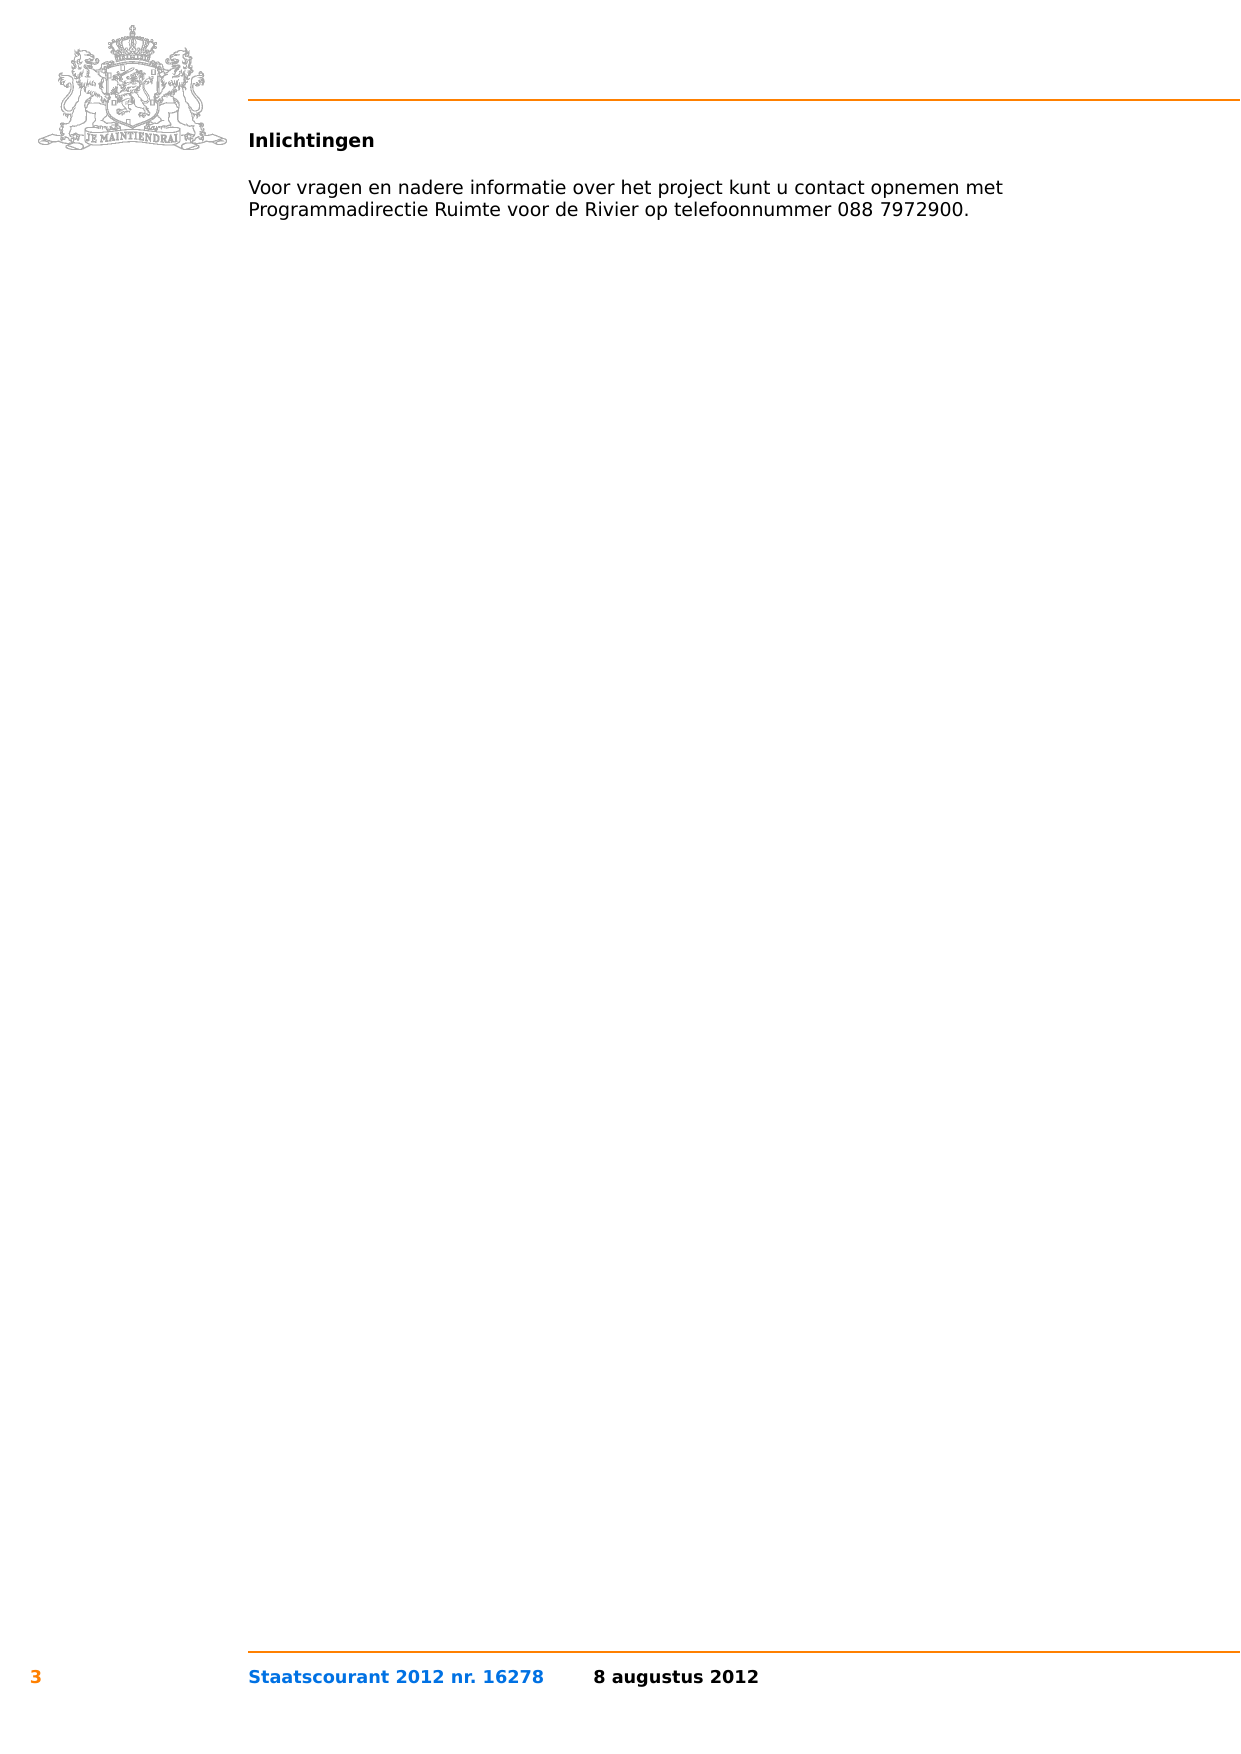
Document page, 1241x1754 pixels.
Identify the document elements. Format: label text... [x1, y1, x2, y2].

subtitle Inlichtingen [248, 130, 1163, 152]
text Voor vragen en nadere informatie over het project kunt u contact opnemen met Programmadirectie Ruimte voor de Rivier op telefoonnummer 088 7972900. [248, 177, 1163, 221]
picture [38, 25, 227, 150]
